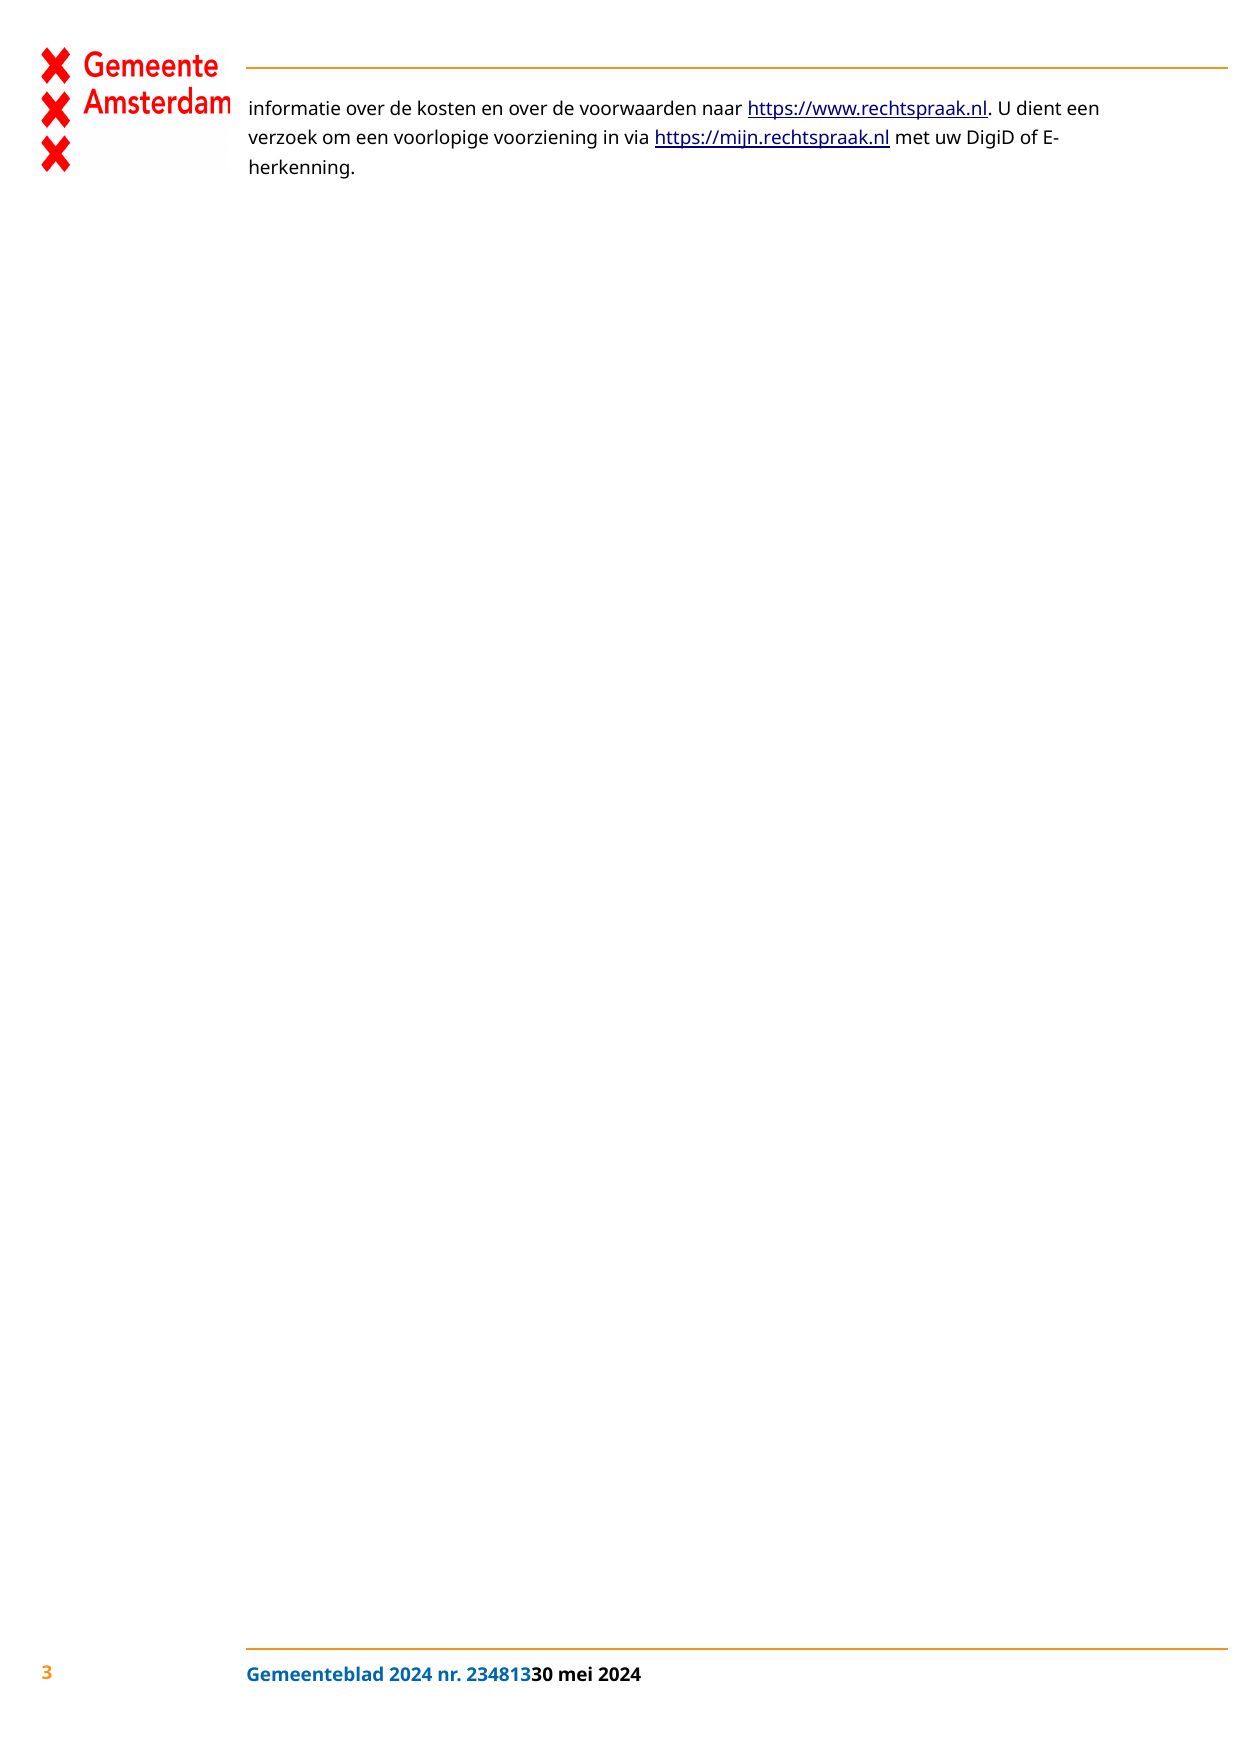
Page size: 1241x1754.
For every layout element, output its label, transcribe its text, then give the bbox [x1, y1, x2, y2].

text informatie over de kosten en over de voorwaarden naar https://www.rechtspraak.nl. U dient een verzoek om een voorlopige voorziening in via https://mijn.rechtspraak.nl met uw DigiD of E-herkenning. [248, 95, 1152, 180]
picture [41, 47, 231, 172]
